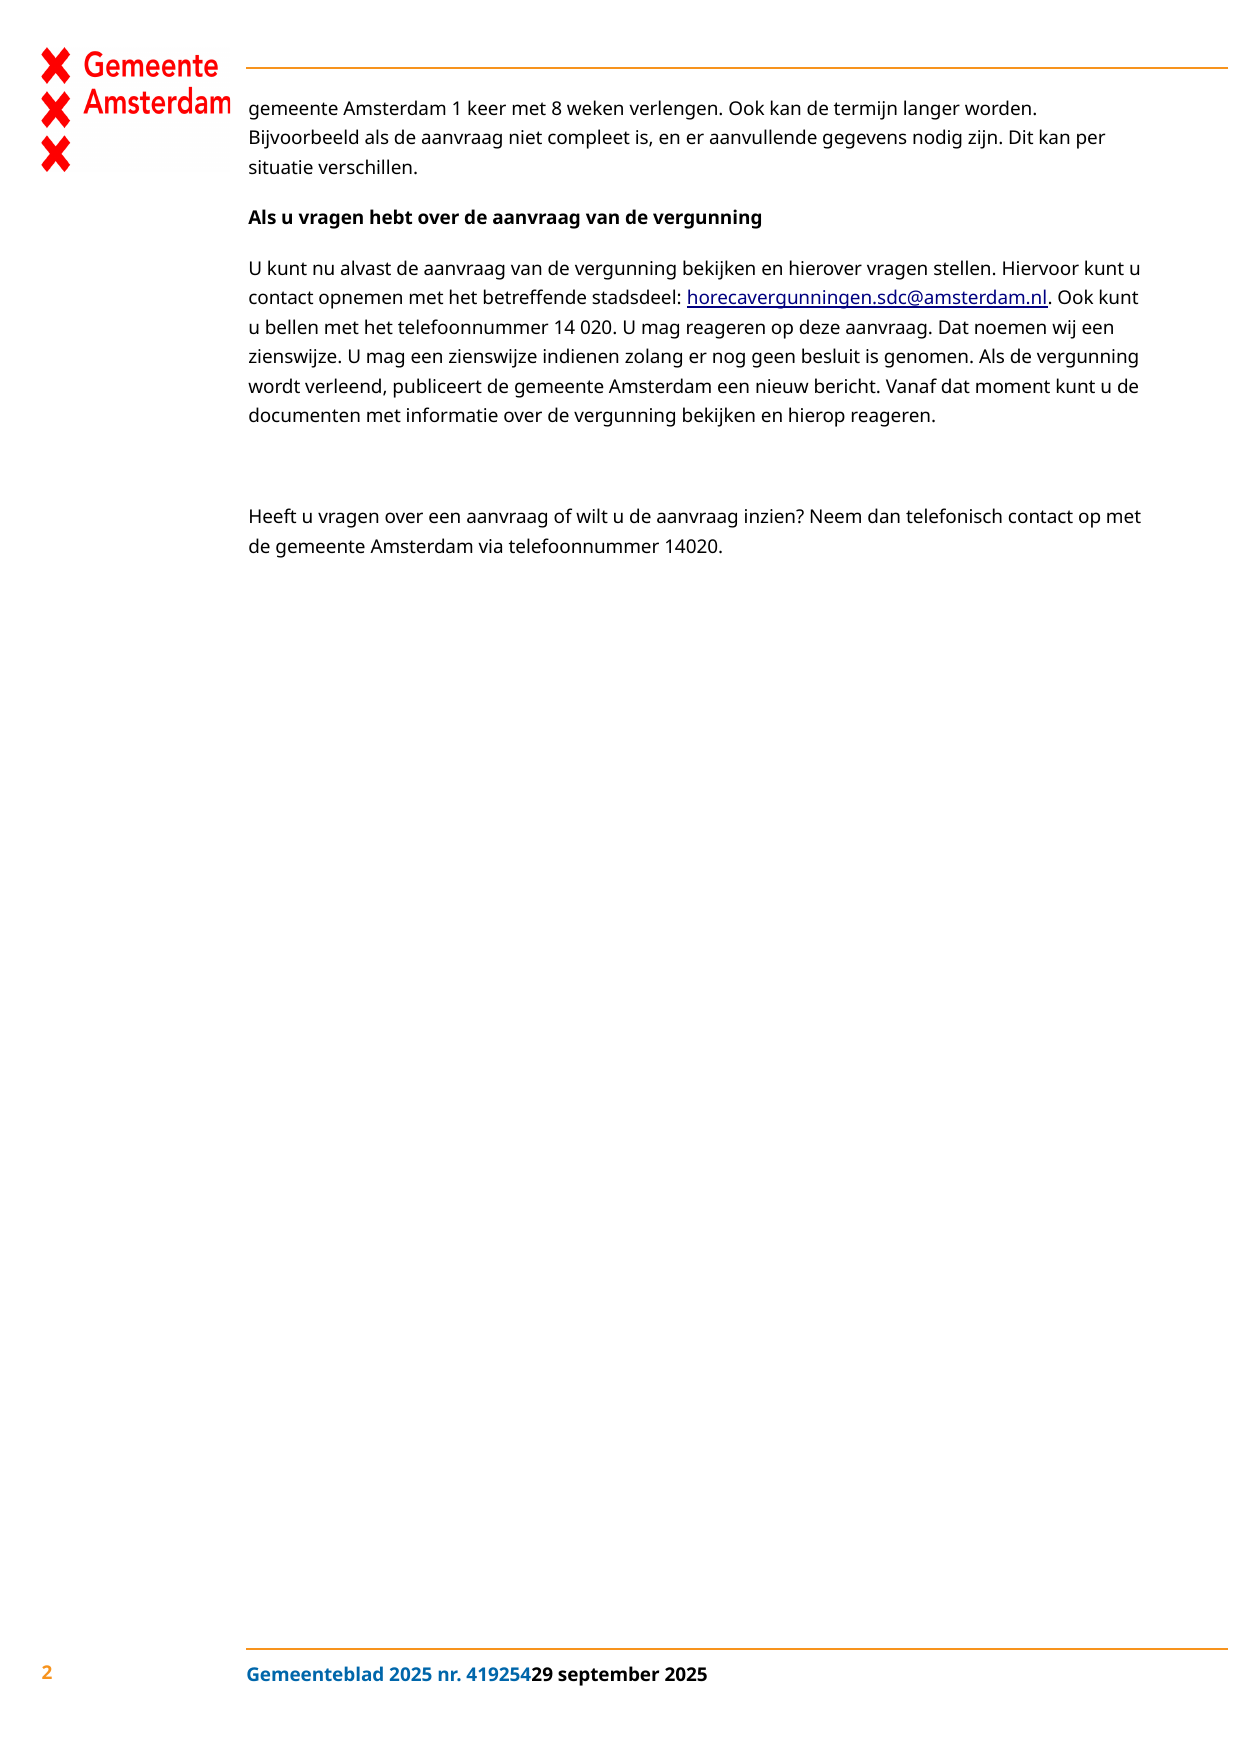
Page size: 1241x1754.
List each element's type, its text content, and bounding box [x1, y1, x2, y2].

text U kunt nu alvast de aanvraag van de vergunning bekijken en hierover vragen stellen. Hiervoor kunt u contact opnemen met het betreffende stadsdeel: horecavergunningen.sdc@amsterdam.nl. Ook kunt u bellen met het telefoonnummer 14 020. U mag reageren op deze aanvraag. Dat noemen wij een zienswijze. U mag een zienswijze indienen zolang er nog geen besluit is genomen. Als de vergunning wordt verleend, publiceert de gemeente Amsterdam een nieuw bericht. Vanaf dat moment kunt u de documenten met informatie over de vergunning bekijken en hierop reageren. [248, 255, 1152, 428]
text Als u vragen hebt over de aanvraag van de vergunning [248, 204, 1152, 230]
text Heeft u vragen over een aanvraag of wilt u de aanvraag inzien? Neem dan telefonisch contact op met de gemeente Amsterdam via telefoonnummer 14020. [248, 503, 1152, 559]
text gemeente Amsterdam 1 keer met 8 weken verlengen. Ook kan de termijn langer worden. Bijvoorbeeld als de aanvraag niet compleet is, en er aanvullende gegevens nodig zijn. Dit kan per situatie verschillen. [248, 95, 1152, 180]
picture [41, 47, 231, 172]
